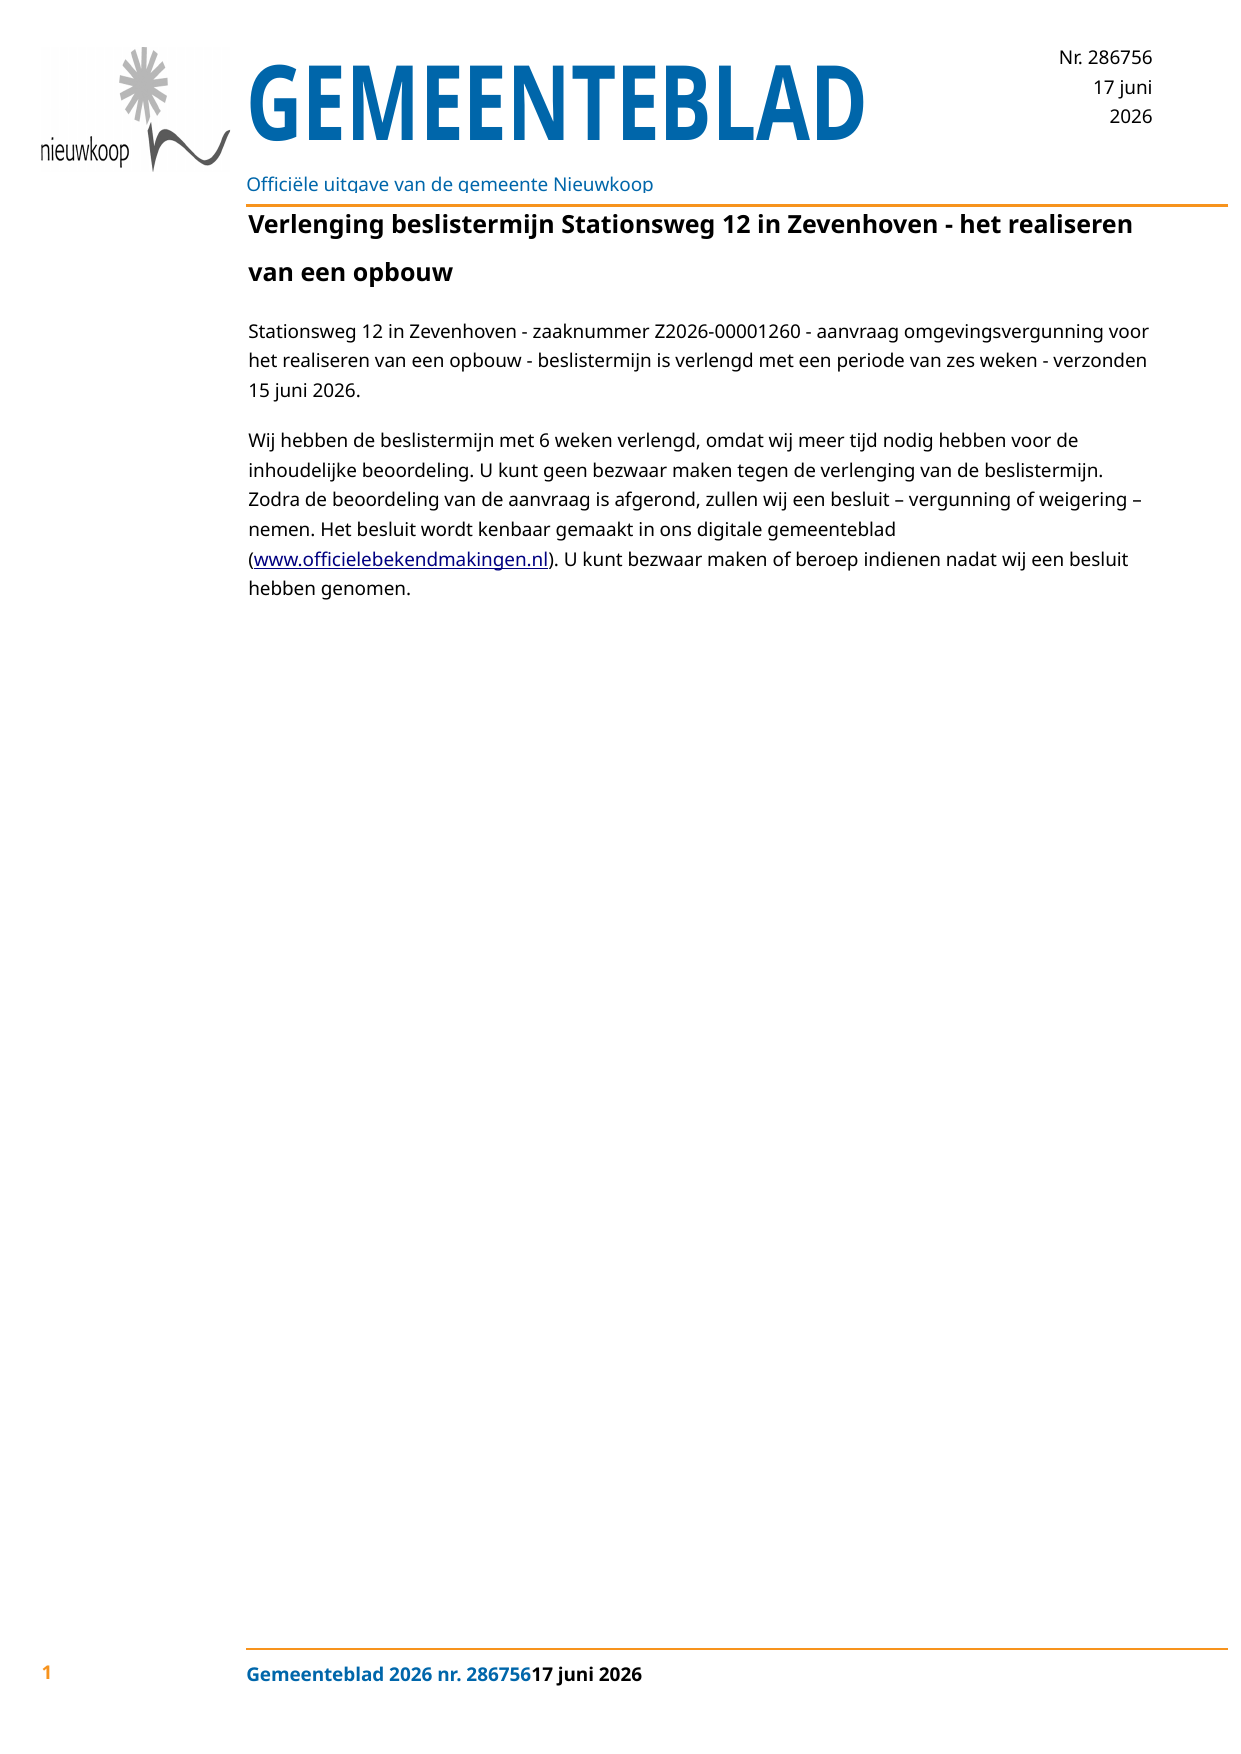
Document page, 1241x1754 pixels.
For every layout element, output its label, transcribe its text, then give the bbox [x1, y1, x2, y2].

text Verlenging beslistermijn Stationsweg 12 in Zevenhoven - het realiseren van een opbouw [248, 207, 1152, 288]
text Stationsweg 12 in Zevenhoven - zaaknummer Z2026-00001260 - aanvraag omgevingsvergunning voor het realiseren van een opbouw - beslistermijn is verlengd met een periode van zes weken - verzonden 15 juni 2026. [248, 318, 1152, 403]
text Wij hebben de beslistermijn met 6 weken verlengd, omdat wij meer tijd nodig hebben voor de inhoudelijke beoordeling. U kunt geen bezwaar maken tegen de verlenging van de beslistermijn. Zodra de beoordeling van de aanvraag is afgerond, zullen wij een besluit – vergunning of weigering – nemen. Het besluit wordt kenbaar gemaakt in ons digitale gemeenteblad (www.officielebekendmakingen.nl). U kunt bezwaar maken of beroep indienen nadat wij een besluit hebben genomen. [248, 427, 1152, 601]
picture [41, 47, 231, 172]
